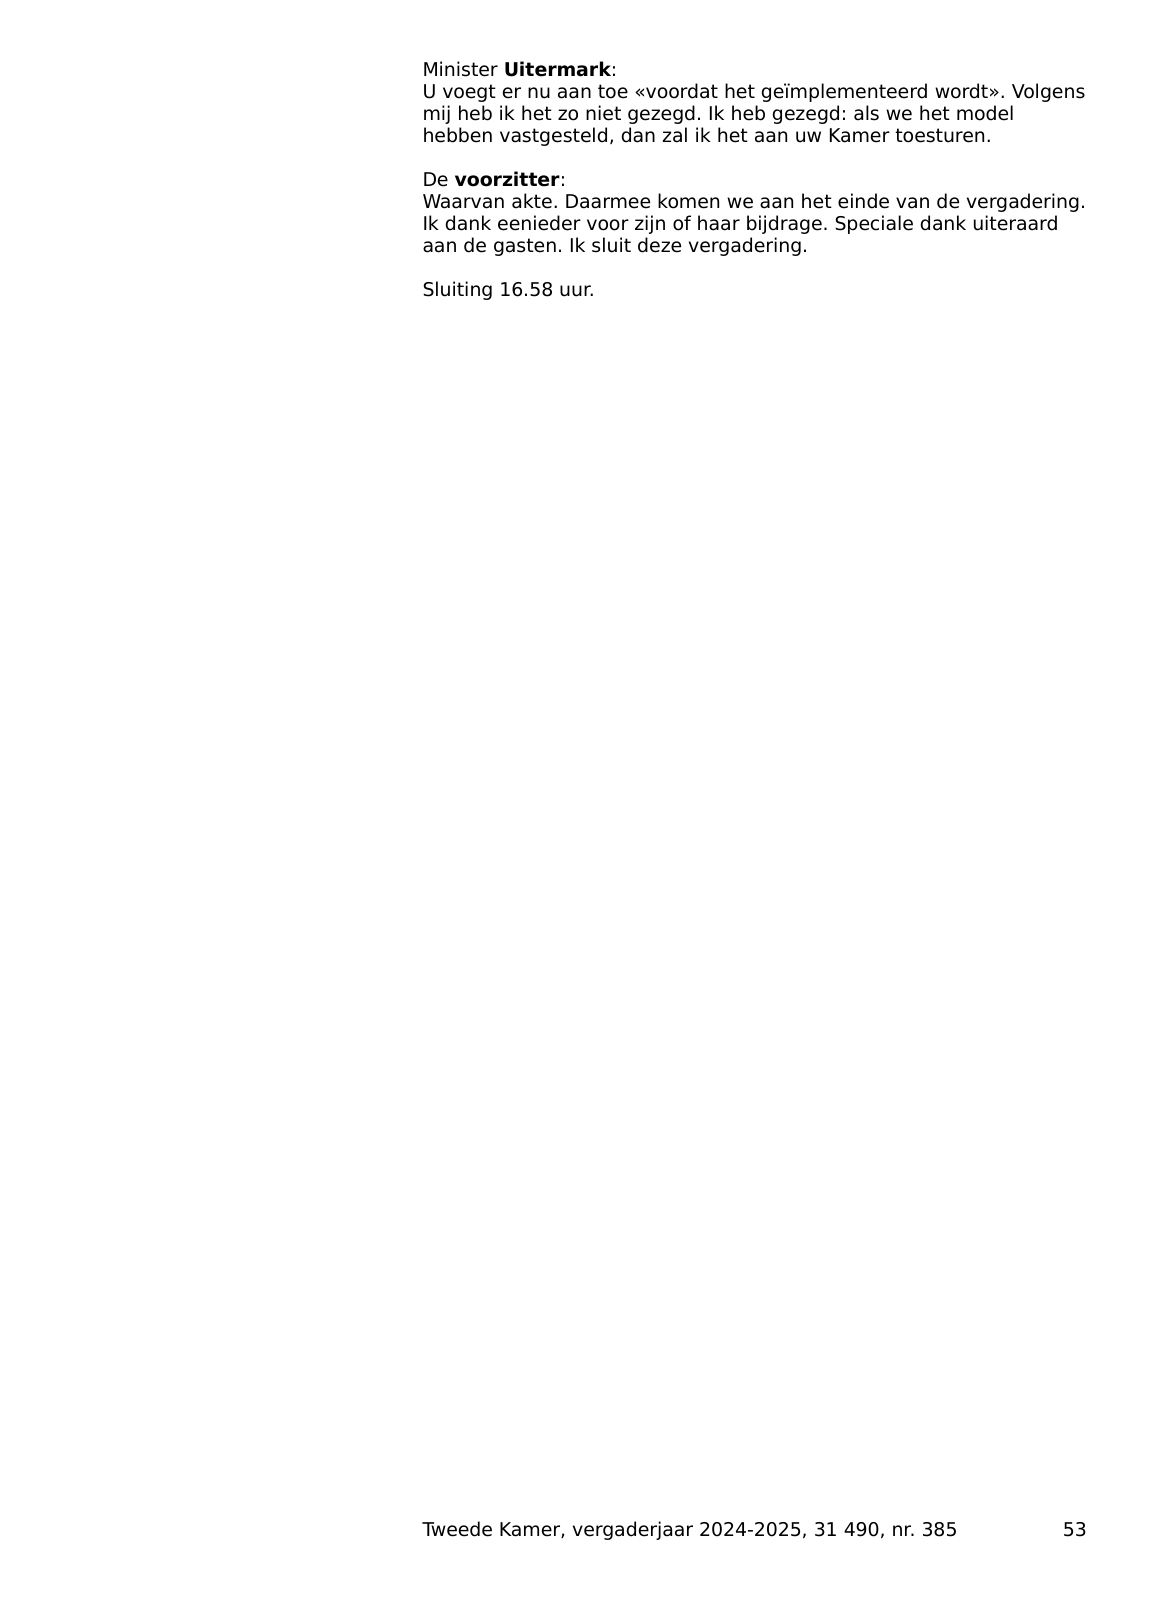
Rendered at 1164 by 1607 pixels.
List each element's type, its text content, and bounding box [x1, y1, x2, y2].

text De voorzitter: [422, 169, 1087, 191]
text Minister Uitermark: [422, 59, 1087, 81]
text U voegt er nu aan toe «voordat het geïmplementeerd wordt». Volgens mij heb ik het zo niet gezegd. Ik heb gezegd: als we het model hebben vastgesteld, dan zal ik het aan uw Kamer toesturen. [422, 81, 1087, 147]
text Sluiting 16.58 uur. [422, 279, 1087, 301]
text Waarvan akte. Daarmee komen we aan het einde van de vergadering. Ik dank eenieder voor zijn of haar bijdrage. Speciale dank uiteraard aan de gasten. Ik sluit deze vergadering. [422, 191, 1087, 257]
